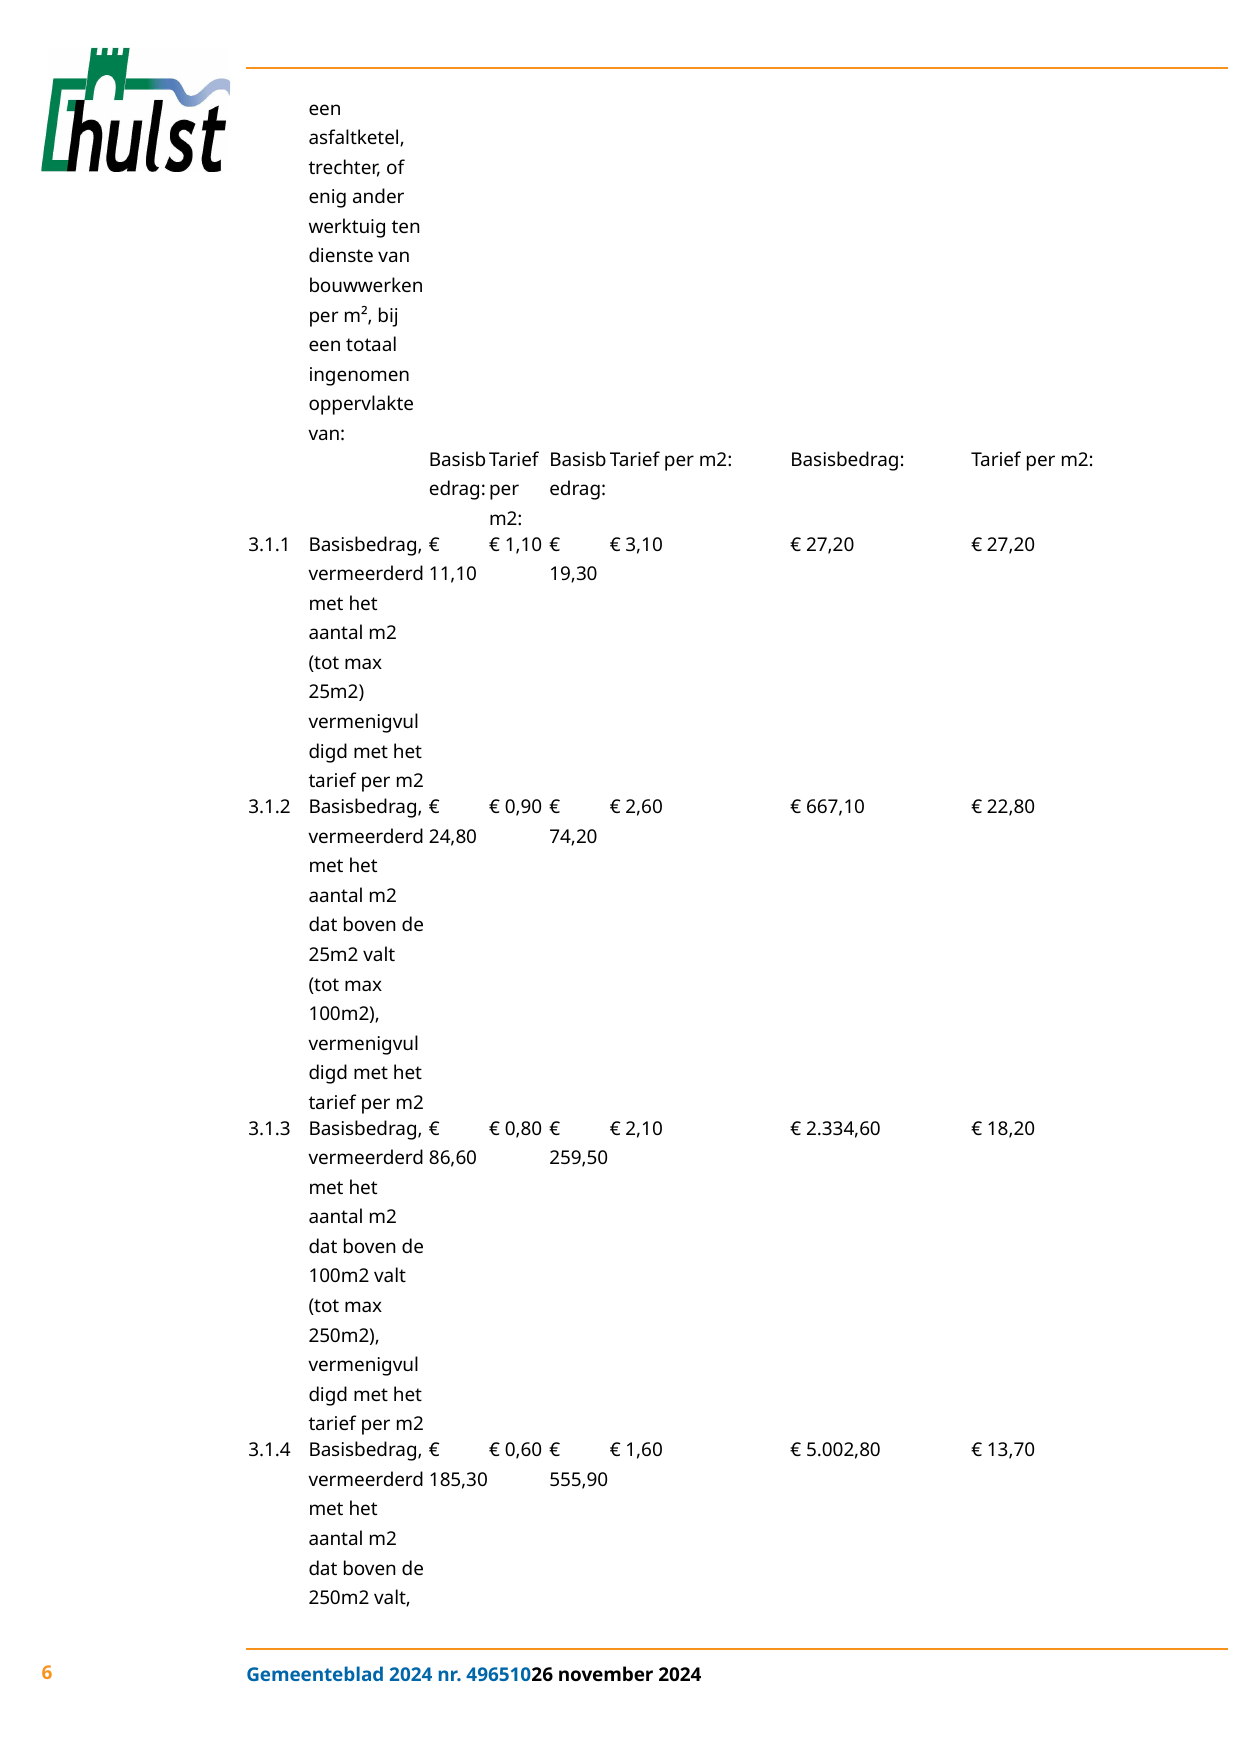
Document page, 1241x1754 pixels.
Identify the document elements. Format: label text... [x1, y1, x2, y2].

table_cell [248, 95, 308, 446]
table_cell € 0,90 [489, 793, 549, 1115]
table_cell Basisbedrag, vermeerderd met het aantal m2 dat boven de 100m2 valt (tot max 250m2), vermenigvuldigd met het tarief per m2 [308, 1115, 429, 1436]
table_cell Tarief per m2: [610, 446, 790, 531]
table_cell Tarief per m2: [489, 446, 549, 531]
table_cell € 2,10 [610, 1115, 790, 1436]
table_cell € 86,60 [429, 1115, 489, 1436]
table_cell 3.1.4 [248, 1436, 308, 1610]
table_cell € 11,10 [429, 531, 489, 793]
table_cell € 13,70 [971, 1436, 1152, 1610]
table_cell € 0,60 [489, 1436, 549, 1610]
table_cell € 27,20 [971, 531, 1152, 793]
table_cell 3.1.1 [248, 531, 308, 793]
table_cell 3.1.3 [248, 1115, 308, 1436]
table_cell € 5.002,80 [790, 1436, 971, 1610]
table_cell een asfaltketel, trechter, of enig ander werktuig ten dienste van bouwwerken per m², bij een totaal ingenomen oppervlakte van: [308, 95, 429, 446]
table_cell € 24,80 [429, 793, 489, 1115]
table_cell € 74,20 [549, 793, 609, 1115]
table_cell € 1,10 [489, 531, 549, 793]
table_cell 3.1.2 [248, 793, 308, 1115]
table_cell [248, 446, 308, 531]
table_cell Basisbedrag, vermeerderd met het aantal m2 dat boven de 250m2 valt, [308, 1436, 429, 1610]
table_cell Basisbedrag, vermeerderd met het aantal m2 (tot max 25m2) vermenigvuldigd met het tarief per m2 [308, 531, 429, 793]
table_cell € 2,60 [610, 793, 790, 1115]
table_cell € 259,50 [549, 1115, 609, 1436]
table_cell [308, 446, 429, 531]
table_cell [790, 95, 1152, 446]
table_cell Basisbedrag: [549, 446, 609, 531]
table_cell Tarief per m2: [971, 446, 1152, 531]
picture [41, 47, 231, 172]
table_cell Basisbedrag: [429, 446, 489, 531]
table_cell € 3,10 [610, 531, 790, 793]
table_cell [549, 95, 790, 446]
table_cell € 185,30 [429, 1436, 489, 1610]
table_cell € 27,20 [790, 531, 971, 793]
table_cell € 667,10 [790, 793, 971, 1115]
table_cell € 22,80 [971, 793, 1152, 1115]
table_cell € 1,60 [610, 1436, 790, 1610]
table_cell € 555,90 [549, 1436, 609, 1610]
table_cell € 18,20 [971, 1115, 1152, 1436]
table_cell [429, 95, 549, 446]
table_cell € 19,30 [549, 531, 609, 793]
table_cell € 2.334,60 [790, 1115, 971, 1436]
table_cell € 0,80 [489, 1115, 549, 1436]
table_cell Basisbedrag, vermeerderd met het aantal m2 dat boven de 25m2 valt (tot max 100m2), vermenigvuldigd met het tarief per m2 [308, 793, 429, 1115]
table_cell Basisbedrag: [790, 446, 971, 531]
